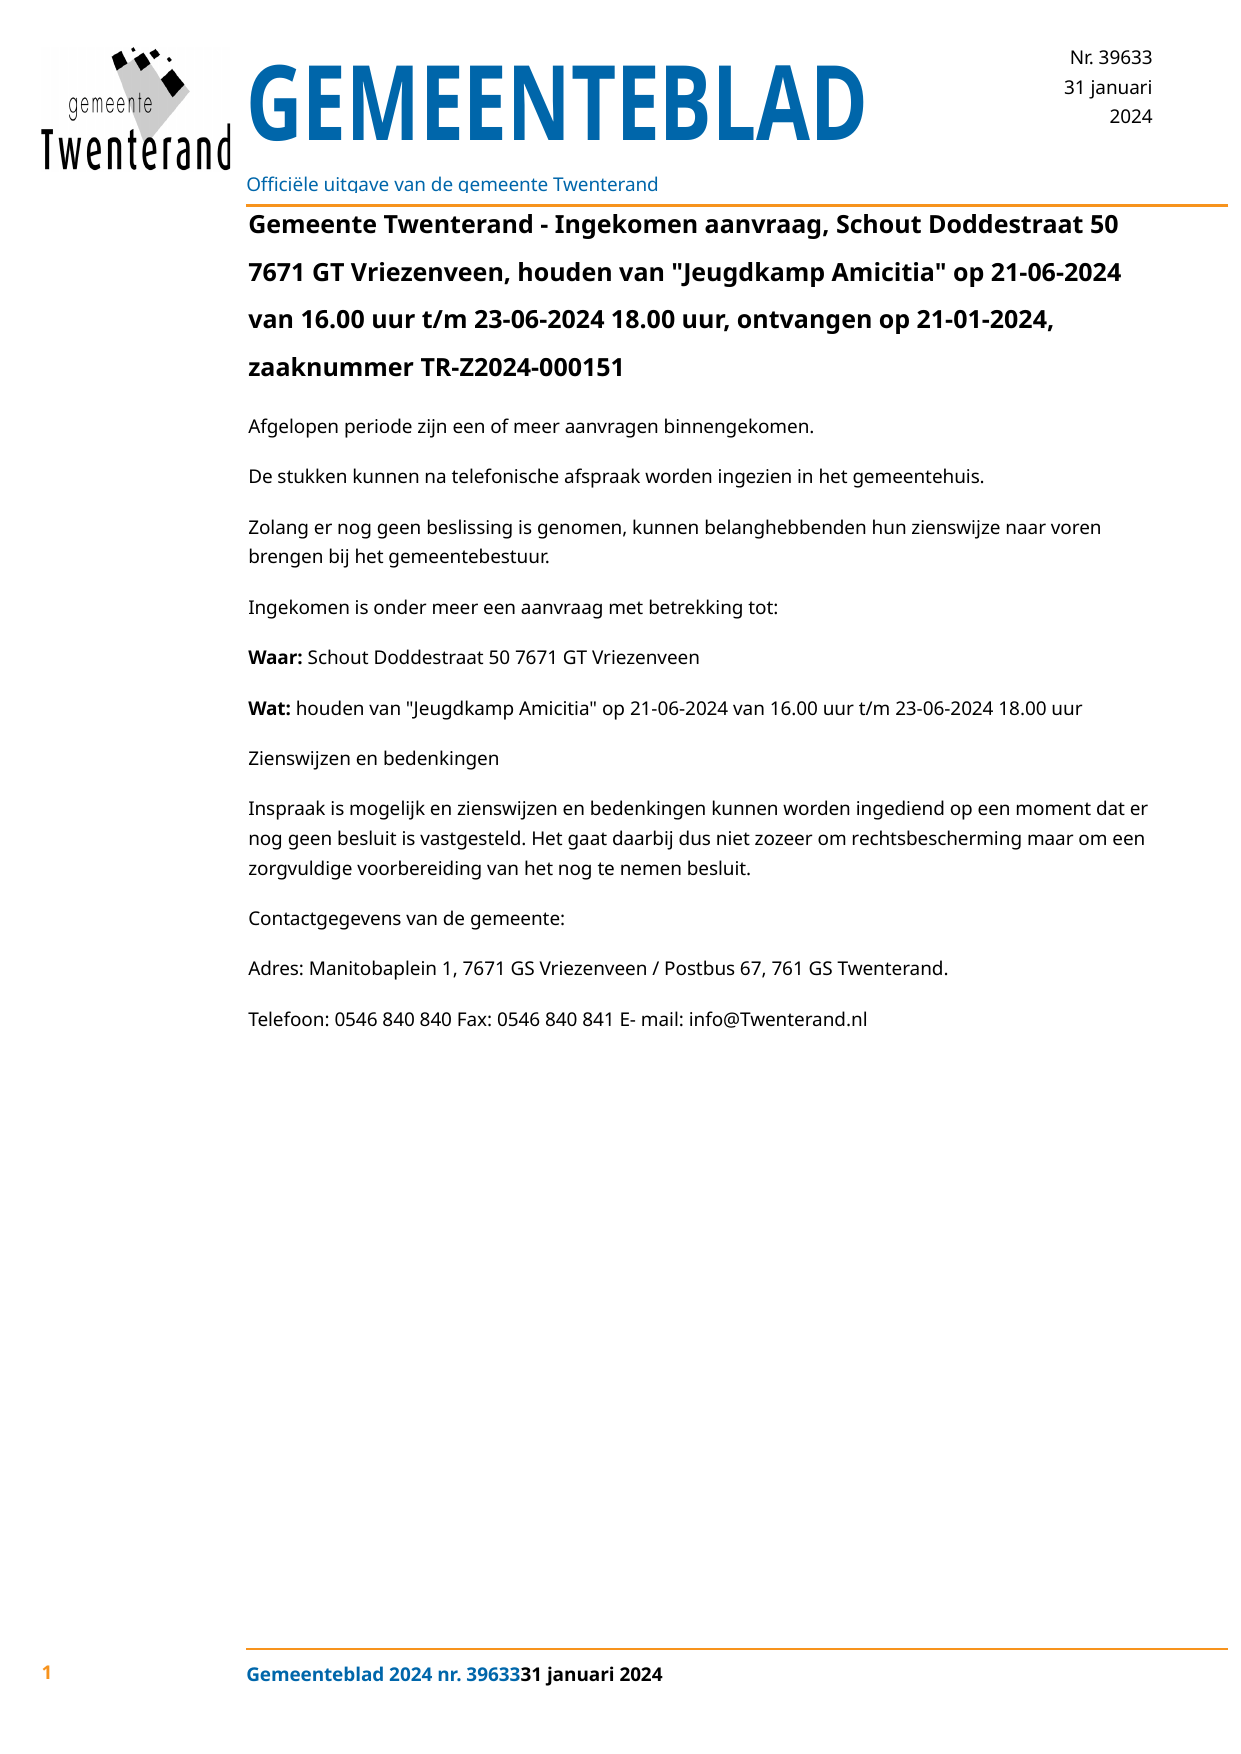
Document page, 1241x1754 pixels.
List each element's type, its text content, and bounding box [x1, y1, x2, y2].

picture [41, 47, 231, 172]
text Telefoon: 0546 840 840 Fax: 0546 840 841 E- mail: info@Twenterand.nl [248, 1006, 1152, 1032]
text Zolang er nog geen beslissing is genomen, kunnen belanghebbenden hun zienswijze naar voren brengen bij het gemeentebestuur. [248, 514, 1152, 569]
text Inspraak is mogelijk en zienswijzen en bedenkingen kunnen worden ingediend op een moment dat er nog geen besluit is vastgesteld. Het gaat daarbij dus niet zozeer om rechtsbescherming maar om een zorgvuldige voorbereiding van het nog te nemen besluit. [248, 796, 1152, 881]
text Afgelopen periode zijn een of meer aanvragen binnengekomen. [248, 413, 1152, 439]
text Ingekomen is onder meer een aanvraag met betrekking tot: [248, 594, 1152, 620]
text Contactgegevens van de gemeente: [248, 905, 1152, 931]
text Wat: houden van "Jeugdkamp Amicitia" op 21-06-2024 van 16.00 uur t/m 23-06-2024 18.00 uur [248, 695, 1152, 721]
text Adres: Manitobaplein 1, 7671 GS Vriezenveen / Postbus 67, 761 GS Twenterand. [248, 956, 1152, 981]
text Zienswijzen en bedenkingen [248, 745, 1152, 771]
text Waar: Schout Doddestraat 50 7671 GT Vriezenveen [248, 644, 1152, 670]
text Gemeente Twenterand - Ingekomen aanvraag, Schout Doddestraat 50 7671 GT Vriezenveen, houden van "Jeugdkamp Amicitia" op 21-06-2024 van 16.00 uur t/m 23-06-2024 18.00 uur, ontvangen op 21-01-2024, zaaknummer TR-Z2024-000151 [248, 207, 1152, 384]
text De stukken kunnen na telefonische afspraak worden ingezien in het gemeentehuis. [248, 463, 1152, 489]
